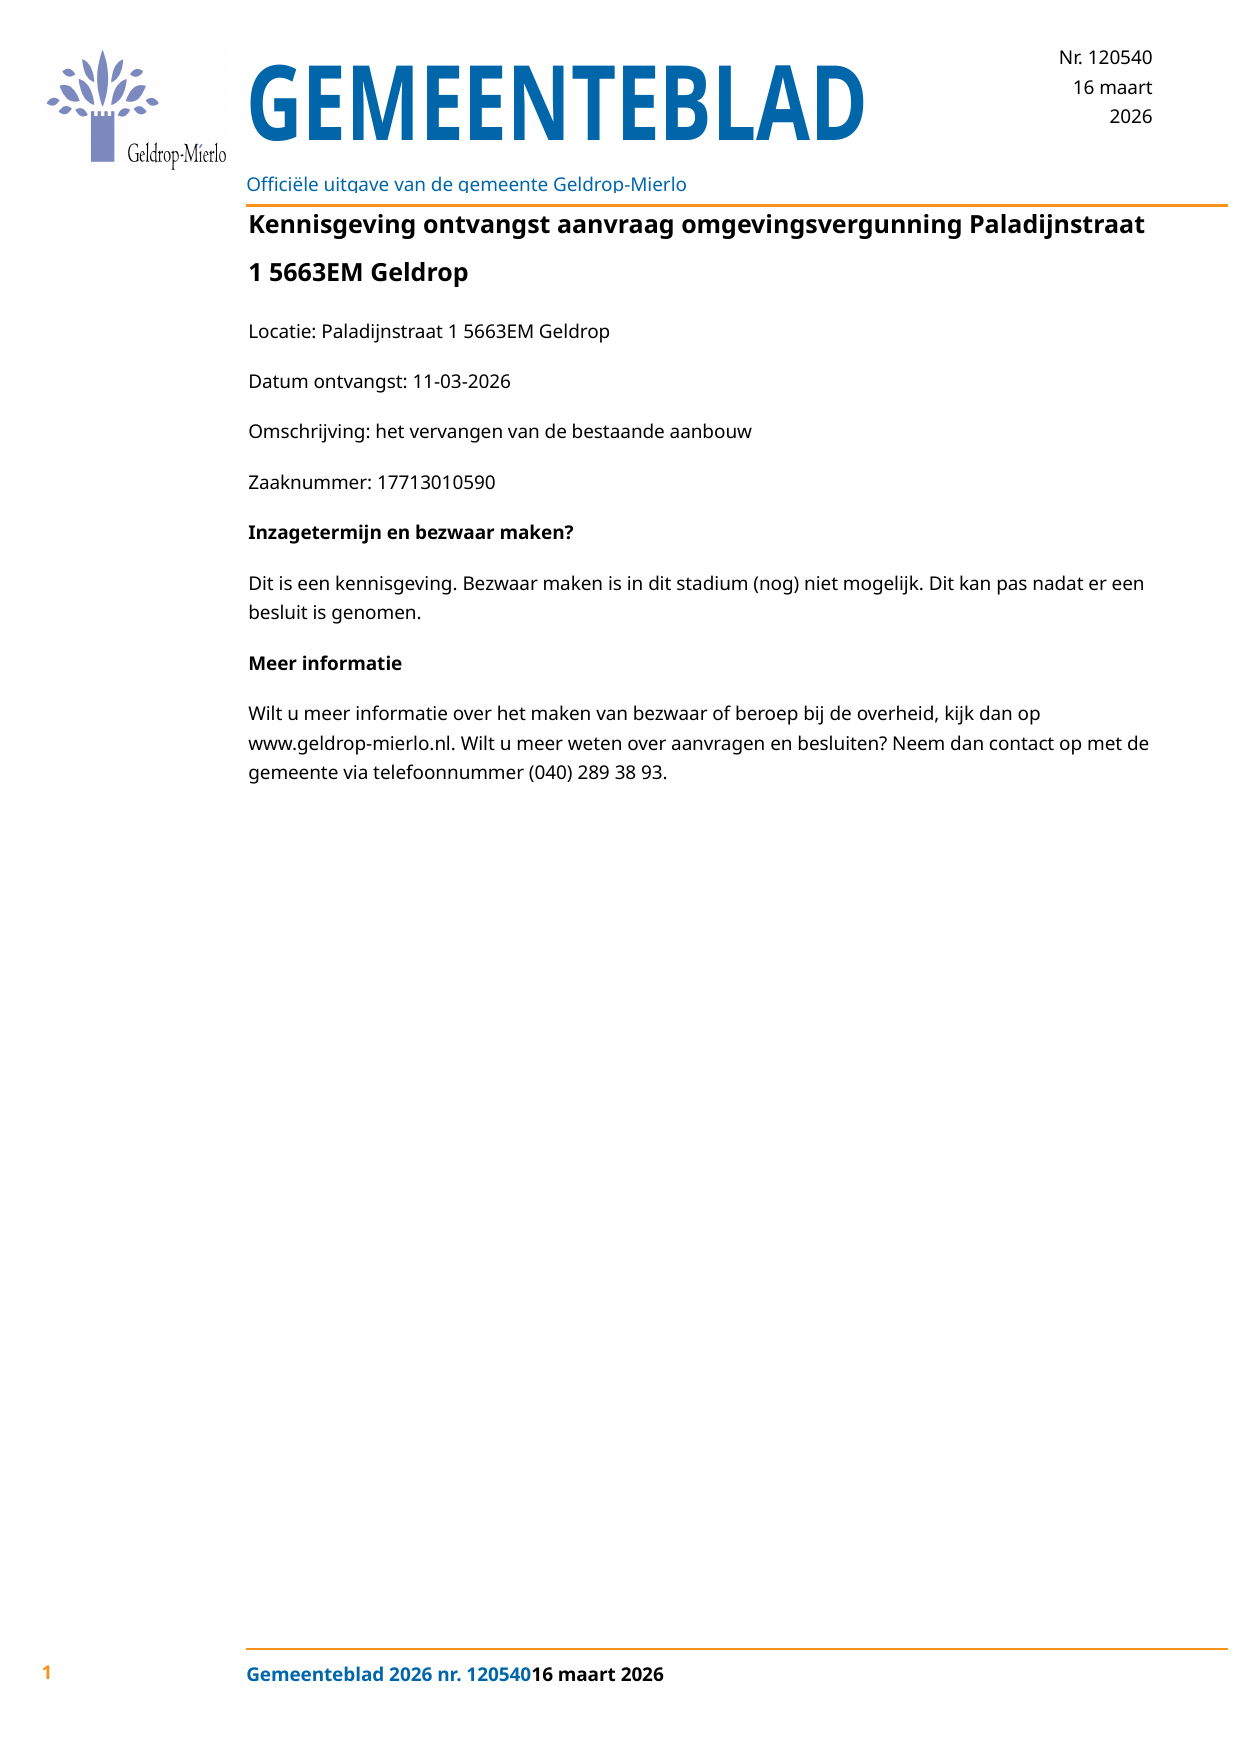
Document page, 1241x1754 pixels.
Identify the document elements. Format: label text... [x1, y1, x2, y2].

text Wilt u meer informatie over het maken van bezwaar of beroep bij de overheid, kijk dan op www.geldrop-mierlo.nl. Wilt u meer weten over aanvragen en besluiten? Neem dan contact op met de gemeente via telefoonnummer (040) 289 38 93. [248, 700, 1152, 785]
picture [41, 47, 231, 172]
text Zaaknummer: 17713010590 [248, 469, 1152, 495]
text Datum ontvangst: 11-03-2026 [248, 368, 1152, 394]
text Meer informatie [248, 650, 1152, 676]
text Omschrijving: het vervangen van de bestaande aanbouw [248, 419, 1152, 444]
text Inzagetermijn en bezwaar maken? [248, 519, 1152, 545]
text Locatie: Paladijnstraat 1 5663EM Geldrop [248, 318, 1152, 344]
text Kennisgeving ontvangst aanvraag omgevingsvergunning Paladijnstraat 1 5663EM Geldrop [248, 207, 1152, 288]
text Dit is een kennisgeving. Bezwaar maken is in dit stadium (nog) niet mogelijk. Dit kan pas nadat er een besluit is genomen. [248, 570, 1152, 625]
